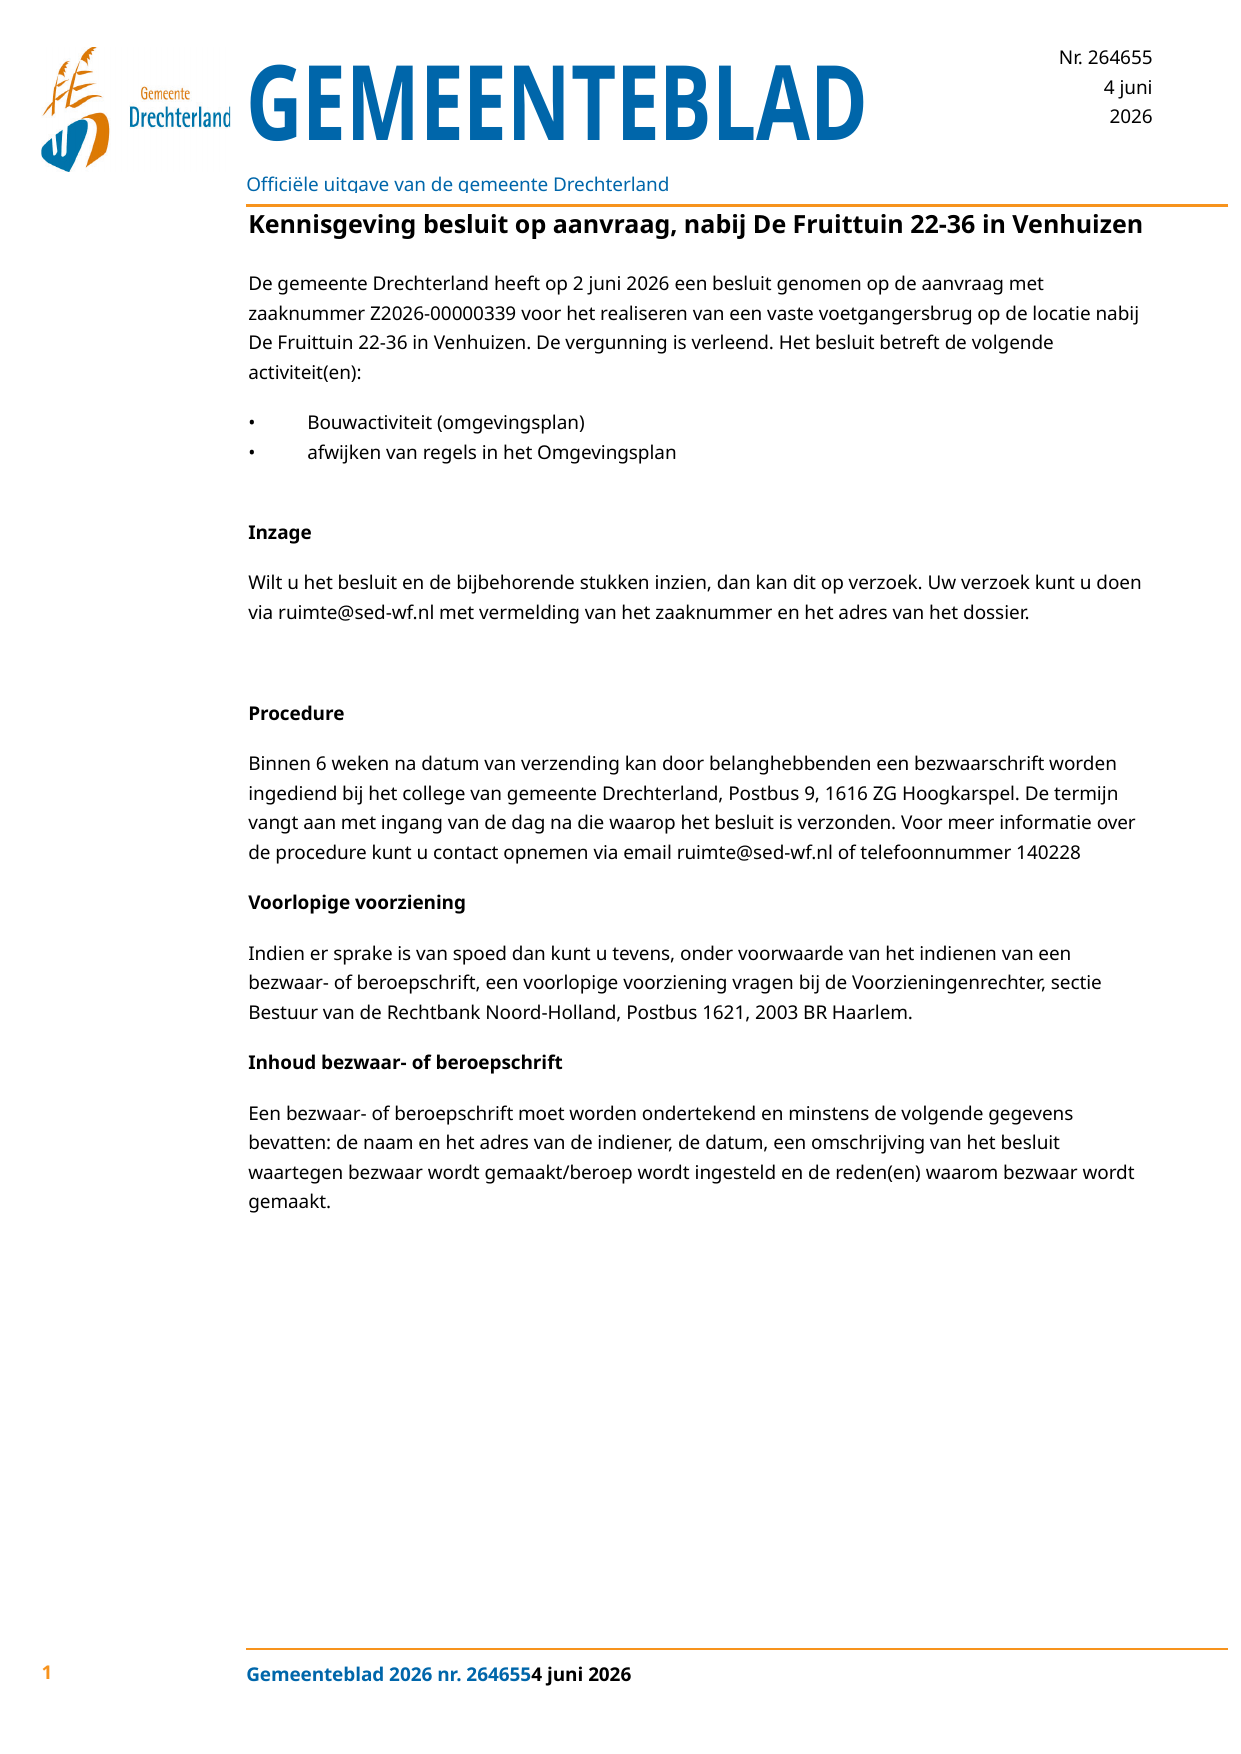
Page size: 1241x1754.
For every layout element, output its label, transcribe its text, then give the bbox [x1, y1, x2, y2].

text De gemeente Drechterland heeft op 2 juni 2026 een besluit genomen op de aanvraag met zaaknummer Z2026-00000339 voor het realiseren van een vaste voetgangersbrug op de locatie nabij De Fruittuin 22-36 in Venhuizen. De vergunning is verleend. Het besluit betreft de volgende activiteit(en): [248, 270, 1152, 385]
text Inzage [248, 519, 1152, 545]
picture [41, 47, 231, 172]
list Bouwactiviteit (omgevingsplan) [248, 409, 1152, 435]
text Indien er sprake is van spoed dan kunt u tevens, onder voorwaarde van het indienen van een bezwaar- of beroepschrift, een voorlopige voorziening vragen bij de Voorzieningenrechter, sectie Bestuur van de Rechtbank Noord-Holland, Postbus 1621, 2003 BR Haarlem. [248, 940, 1152, 1025]
picture [226, 115, 231, 124]
text Procedure [248, 700, 1152, 726]
picture [41, 158, 64, 172]
text Kennisgeving besluit op aanvraag, nabij De Fruittuin 22-36 in Venhuizen [248, 207, 1152, 241]
text Een bezwaar- of beroepschrift moet worden ondertekend en minstens de volgende gegevens bevatten: de naam en het adres van de indiener, de datum, een omschrijving van het besluit waartegen bezwaar wordt gemaakt/beroep wordt ingesteld en de reden(en) waarom bezwaar wordt gemaakt. [248, 1100, 1152, 1214]
text Binnen 6 weken na datum van verzending kan door belanghebbenden een bezwaarschrift worden ingediend bij het college van gemeente Drechterland, Postbus 9, 1616 ZG Hoogkarspel. De termijn vangt aan met ingang van de dag na die waarop het besluit is verzonden. Voor meer informatie over de procedure kunt u contact opnemen via email ruimte@sed-wf.nl of telefoonnummer 140228 [248, 750, 1152, 865]
list afwijken van regels in het Omgevingsplan [248, 439, 1152, 465]
text Inhoud bezwaar- of beroepschrift [248, 1049, 1152, 1075]
text Wilt u het besluit en de bijbehorende stukken inzien, dan kan dit op verzoek. Uw verzoek kunt u doen via ruimte@sed-wf.nl met vermelding van het zaaknummer en het adres van het dossier. [248, 569, 1152, 625]
text Voorlopige voorziening [248, 889, 1152, 915]
